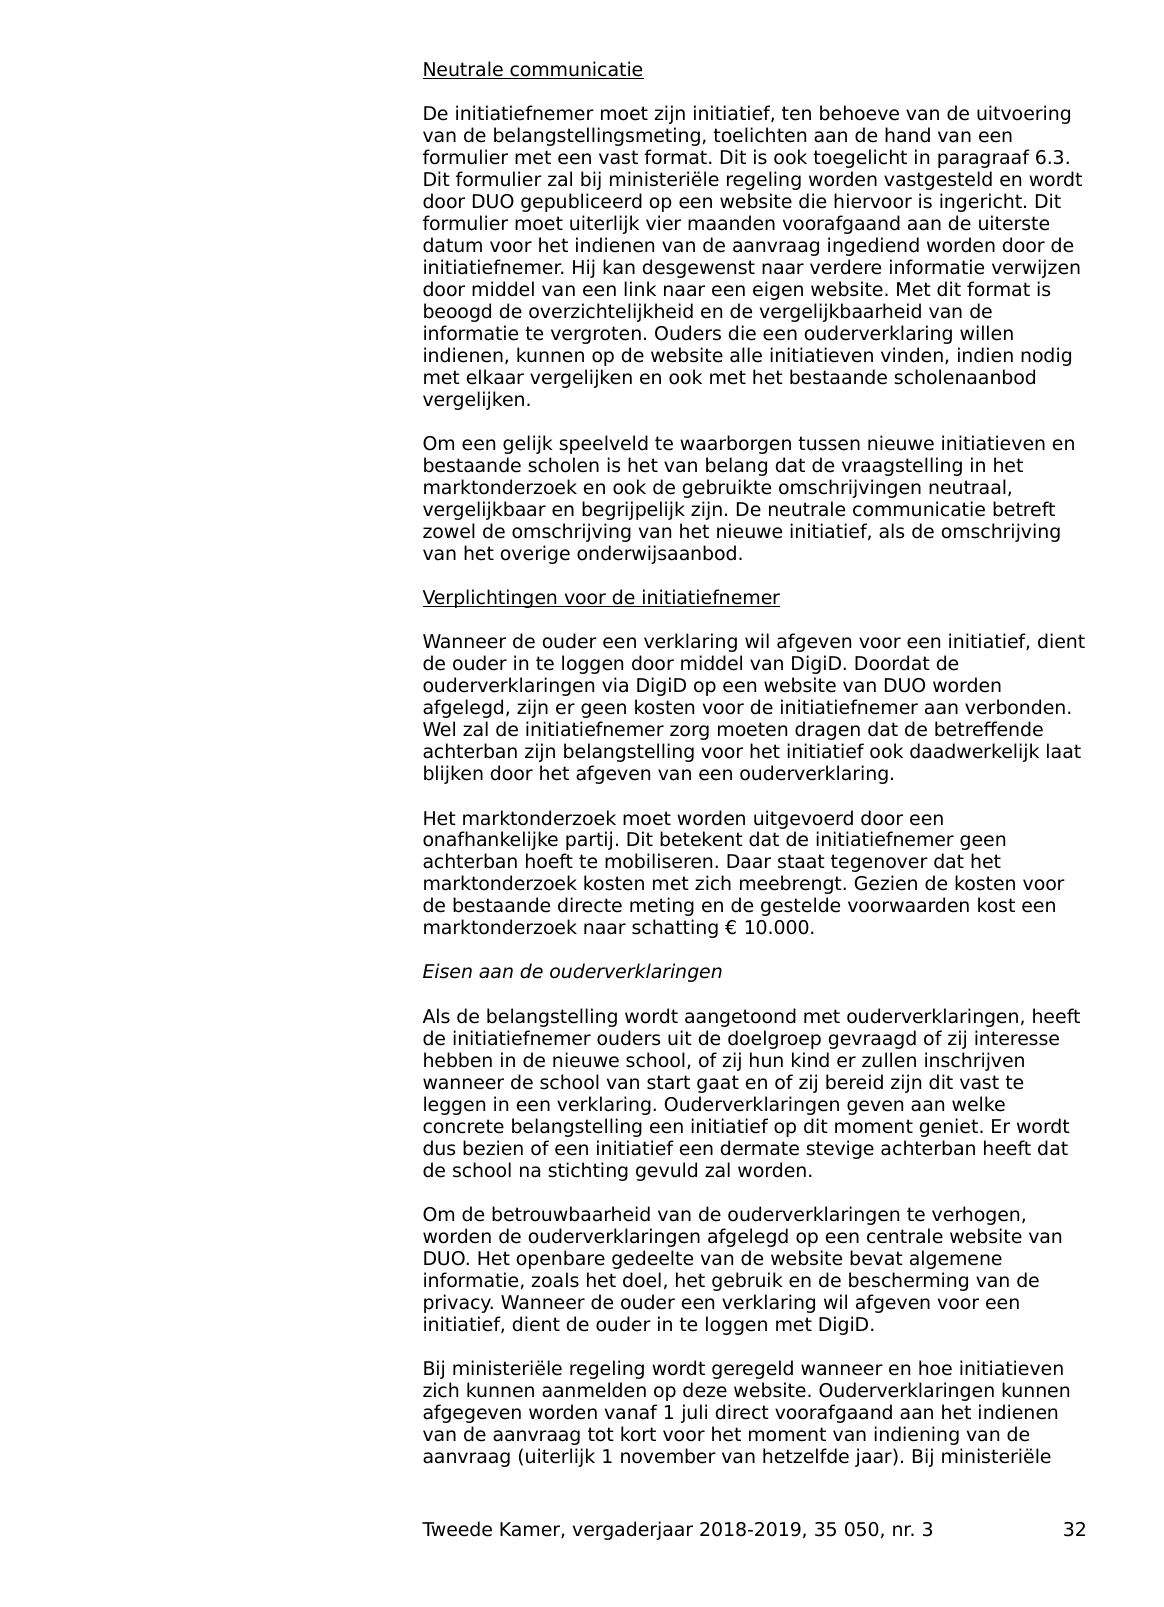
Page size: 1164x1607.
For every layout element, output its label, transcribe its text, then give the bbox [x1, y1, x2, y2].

subtitle Verplichtingen voor de initiatiefnemer [422, 587, 1087, 609]
text Bij ministeriële regeling wordt geregeld wanneer en hoe initiatieven zich kunnen aanmelden op deze website. Ouderverklaringen kunnen afgegeven worden vanaf 1 juli direct voorafgaand aan het indienen van de aanvraag tot kort voor het moment van indiening van de aanvraag (uiterlijk 1 november van hetzelfde jaar). Bij ministeriële [422, 1358, 1087, 1468]
subtitle Neutrale communicatie [422, 59, 1087, 81]
text Als de belangstelling wordt aangetoond met ouderverklaringen, heeft de initiatiefnemer ouders uit de doelgroep gevraagd of zij interesse hebben in de nieuwe school, of zij hun kind er zullen inschrijven wanneer de school van start gaat en of zij bereid zijn dit vast te leggen in een verklaring. Ouderverklaringen geven aan welke concrete belangstelling een initiatief op dit moment geniet. Er wordt dus bezien of een initiatief een dermate stevige achterban heeft dat de school na stichting gevuld zal worden. [422, 1006, 1087, 1181]
text Om een gelijk speelveld te waarborgen tussen nieuwe initiatieven en bestaande scholen is het van belang dat de vraagstelling in het marktonderzoek en ook de gebruikte omschrijvingen neutraal, vergelijkbaar en begrijpelijk zijn. De neutrale communicatie betreft zowel de omschrijving van het nieuwe initiatief, als de omschrijving van het overige onderwijsaanbod. [422, 433, 1087, 565]
text Het marktonderzoek moet worden uitgevoerd door een onafhankelijke partij. Dit betekent dat de initiatiefnemer geen achterban hoeft te mobiliseren. Daar staat tegenover dat het marktonderzoek kosten met zich meebrengt. Gezien de kosten voor de bestaande directe meting en de gestelde voorwaarden kost een marktonderzoek naar schatting € 10.000. [422, 807, 1087, 939]
text Om de betrouwbaarheid van de ouderverklaringen te verhogen, worden de ouderverklaringen afgelegd op een centrale website van DUO. Het openbare gedeelte van de website bevat algemene informatie, zoals het doel, het gebruik en de bescherming van de privacy. Wanneer de ouder een verklaring wil afgeven voor een initiatief, dient de ouder in te loggen met DigiD. [422, 1204, 1087, 1336]
text De initiatiefnemer moet zijn initiatief, ten behoeve van de uitvoering van de belangstellingsmeting, toelichten aan de hand van een formulier met een vast format. Dit is ook toegelicht in paragraaf 6.3. Dit formulier zal bij ministeriële regeling worden vastgesteld en wordt door DUO gepubliceerd op een website die hiervoor is ingericht. Dit formulier moet uiterlijk vier maanden voorafgaand aan de uiterste datum voor het indienen van de aanvraag ingediend worden door de initiatiefnemer. Hij kan desgewenst naar verdere informatie verwijzen door middel van een link naar een eigen website. Met dit format is beoogd de overzichtelijkheid en de vergelijkbaarheid van de informatie te vergroten. Ouders die een ouderverklaring willen indienen, kunnen op de website alle initiatieven vinden, indien nodig met elkaar vergelijken en ook met het bestaande scholenaanbod vergelijken. [422, 103, 1087, 411]
text Wanneer de ouder een verklaring wil afgeven voor een initiatief, dient de ouder in te loggen door middel van DigiD. Doordat de ouderverklaringen via DigiD op een website van DUO worden afgelegd, zijn er geen kosten voor de initiatiefnemer aan verbonden. Wel zal de initiatiefnemer zorg moeten dragen dat de betreffende achterban zijn belangstelling voor het initiatief ook daadwerkelijk laat blijken door het afgeven van een ouderverklaring. [422, 631, 1087, 785]
subtitle Eisen aan de ouderverklaringen [422, 961, 1087, 983]
